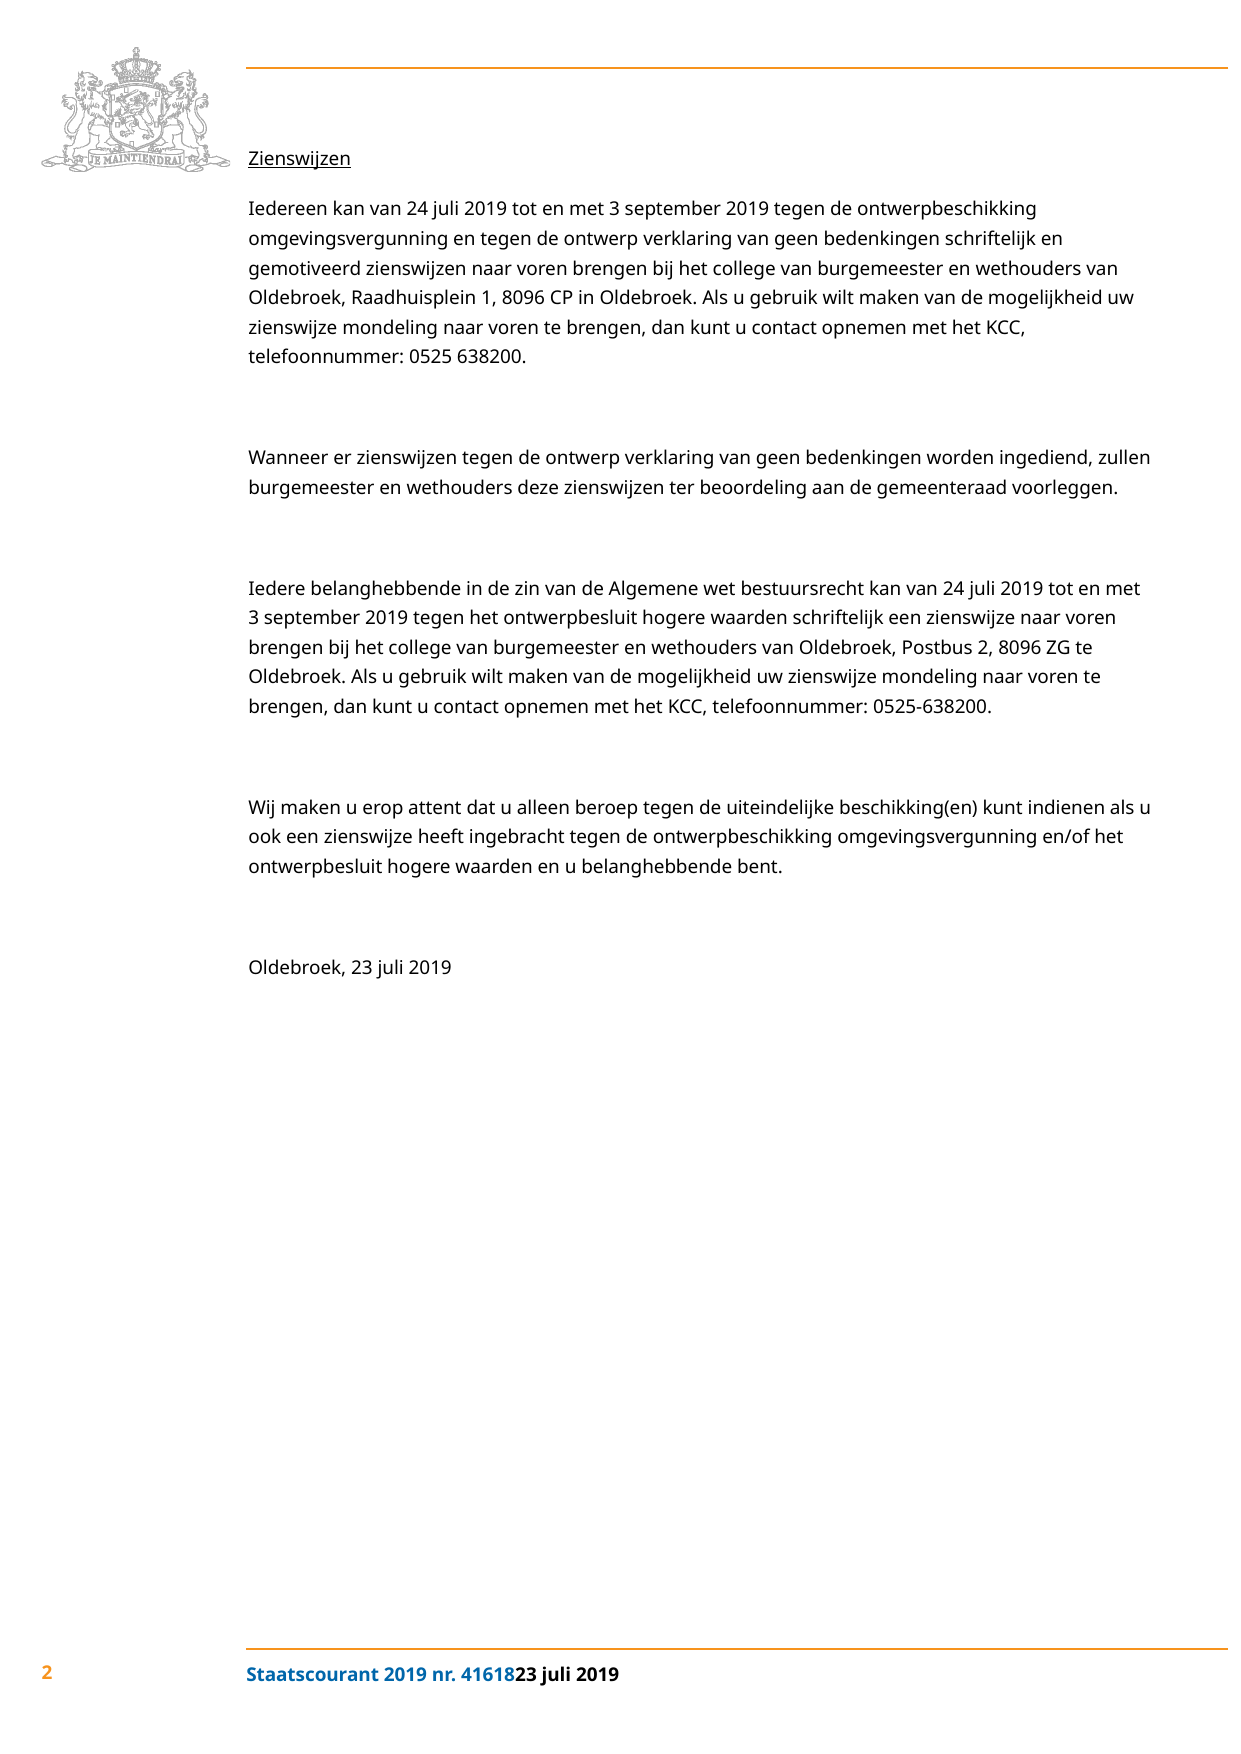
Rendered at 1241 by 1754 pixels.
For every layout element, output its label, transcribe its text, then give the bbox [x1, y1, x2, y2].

text Oldebroek, 23 juli 2019 [248, 954, 1152, 980]
text Zienswijzen [248, 145, 1152, 171]
text Iedere belanghebbende in de zin van de Algemene wet bestuursrecht kan van 24 juli 2019 tot en met 3 september 2019 tegen het ontwerpbesluit hogere waarden schriftelijk een zienswijze naar voren brengen bij het college van burgemeester en wethouders van Oldebroek, Postbus 2, 8096 ZG te Oldebroek. Als u gebruik wilt maken van de mogelijkheid uw zienswijze mondeling naar voren te brengen, dan kunt u contact opnemen met het KCC, telefoonnummer: 0525-638200. [248, 575, 1152, 719]
picture [41, 47, 231, 172]
text Wij maken u erop attent dat u alleen beroep tegen de uiteindelijke beschikking(en) kunt indienen als u ook een zienswijze heeft ingebracht tegen de ontwerpbeschikking omgevingsvergunning en/of het ontwerpbesluit hogere waarden en u belanghebbende bent. [248, 794, 1152, 879]
text Iedereen kan van 24 juli 2019 tot en met 3 september 2019 tegen de ontwerpbeschikking omgevingsvergunning en tegen de ontwerp verklaring van geen bedenkingen schriftelijk en gemotiveerd zienswijzen naar voren brengen bij het college van burgemeester en wethouders van Oldebroek, Raadhuisplein 1, 8096 CP in Oldebroek. Als u gebruik wilt maken van de mogelijkheid uw zienswijze mondeling naar voren te brengen, dan kunt u contact opnemen met het KCC, telefoonnummer: 0525 638200. [248, 196, 1152, 369]
text Wanneer er zienswijzen tegen de ontwerp verklaring van geen bedenkingen worden ingediend, zullen burgemeester en wethouders deze zienswijzen ter beoordeling aan de gemeenteraad voorleggen. [248, 444, 1152, 500]
